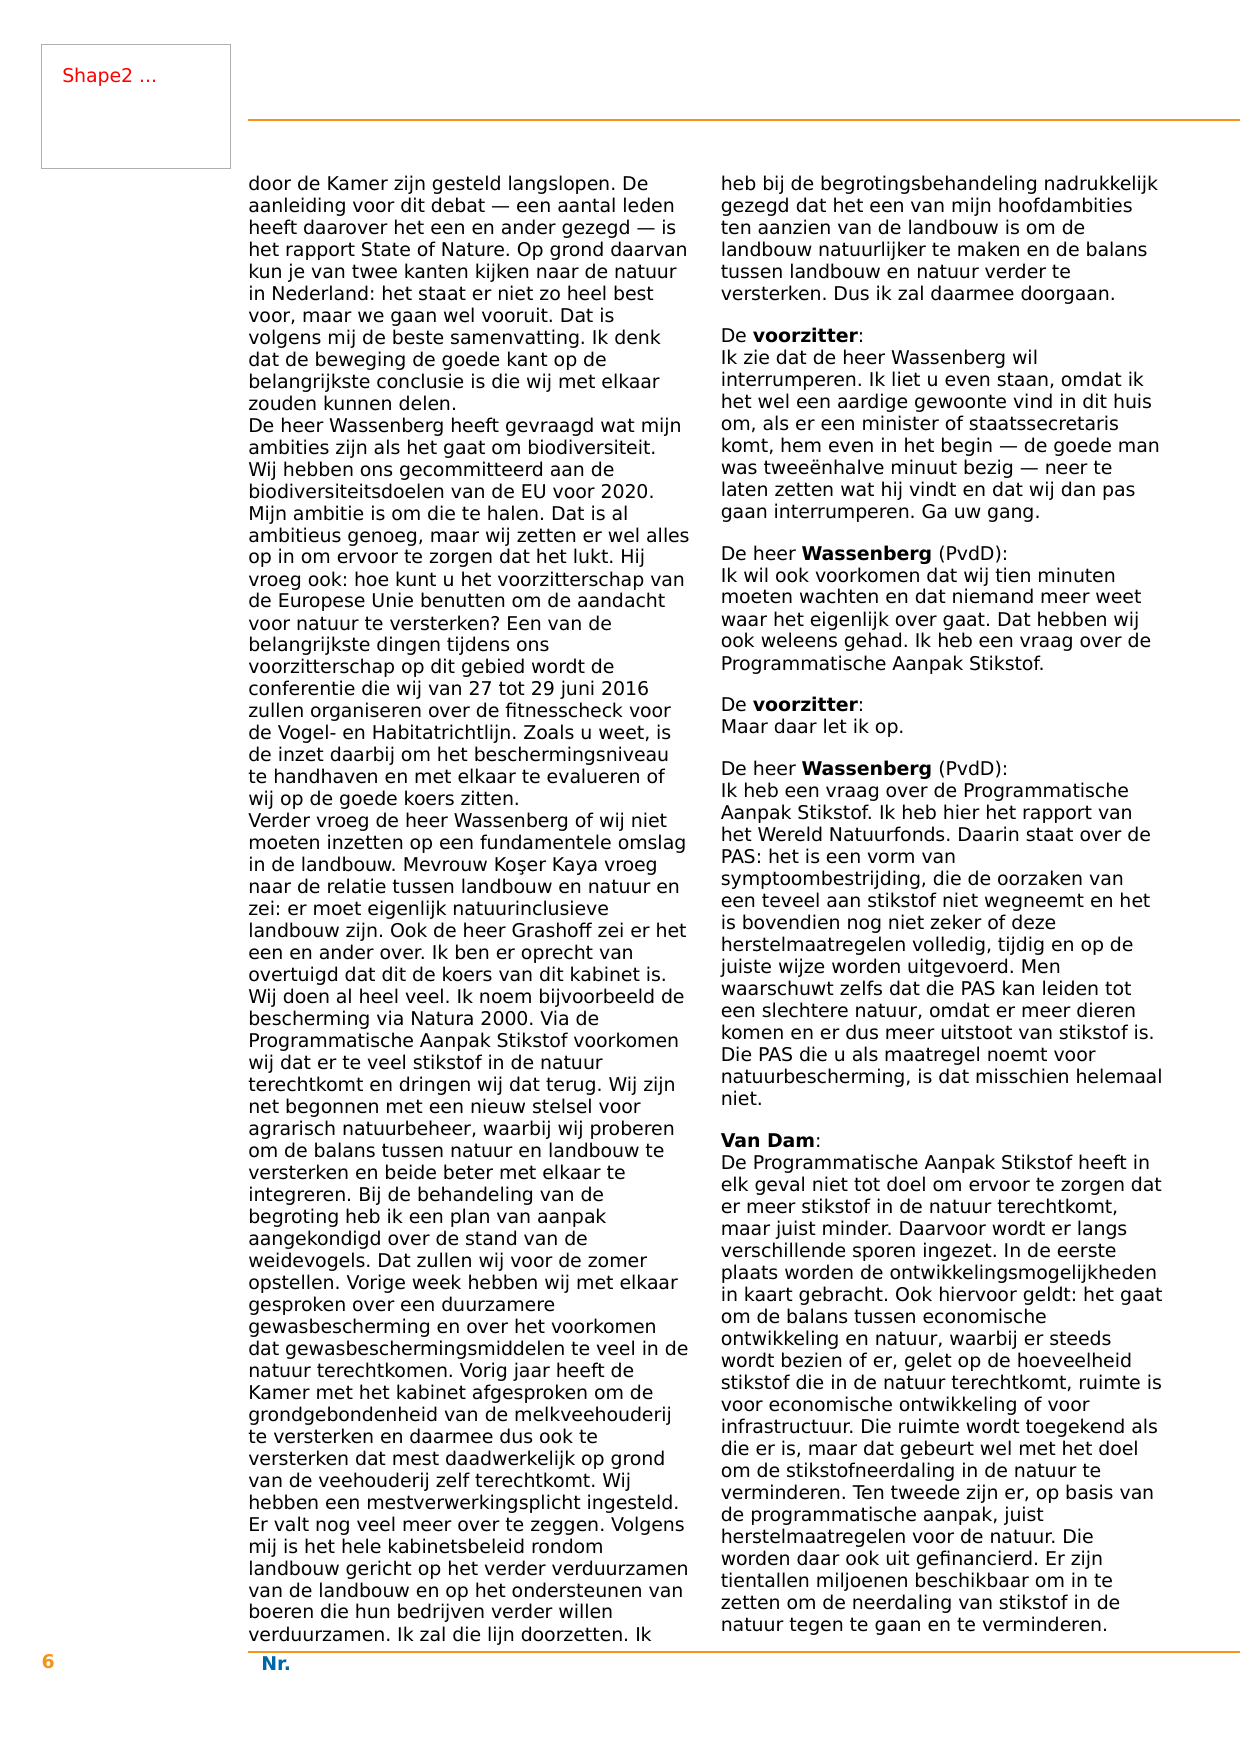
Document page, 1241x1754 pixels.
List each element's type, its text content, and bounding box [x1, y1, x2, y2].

text door de Kamer zijn gesteld langslopen. De aanleiding voor dit debat — een aantal leden heeft daarover het een en ander gezegd — is het rapport State of Nature. Op grond daarvan kun je van twee kanten kijken naar de natuur in Nederland: het staat er niet zo heel best voor, maar we gaan wel vooruit. Dat is volgens mij de beste samenvatting. Ik denk dat de beweging de goede kant op de belangrijkste conclusie is die wij met elkaar zouden kunnen delen. [248, 173, 691, 414]
text Verder vroeg de heer Wassenberg of wij niet moeten inzetten op een fundamentele omslag in de landbouw. Mevrouw Koşer Kaya vroeg naar de relatie tussen landbouw en natuur en zei: er moet eigenlijk natuurinclusieve landbouw zijn. Ook de heer Grashoff zei er het een en ander over. Ik ben er oprecht van overtuigd dat dit de koers van dit kabinet is. Wij doen al heel veel. Ik noem bijvoorbeeld de bescherming via Natura 2000. Via de Programmatische Aanpak Stikstof voorkomen wij dat er te veel stikstof in de natuur terechtkomt en dringen wij dat terug. Wij zijn net begonnen met een nieuw stelsel voor agrarisch natuurbeheer, waarbij wij proberen om de balans tussen natuur en landbouw te versterken en beide beter met elkaar te integreren. Bij de behandeling van de begroting heb ik een plan van aanpak aangekondigd over de stand van de weidevogels. Dat zullen wij voor de zomer opstellen. Vorige week hebben wij met elkaar gesproken over een duurzamere gewasbescherming en over het voorkomen dat gewasbeschermingsmiddelen te veel in de natuur terechtkomen. Vorig jaar heeft de Kamer met het kabinet afgesproken om de grondgebondenheid van de melkveehouderij te versterken en daarmee dus ook te versterken dat mest daadwerkelijk op grond van de veehouderij zelf terechtkomt. Wij hebben een mestverwerkingsplicht ingesteld. Er valt nog veel meer over te zeggen. Volgens mij is het hele kabinetsbeleid rondom landbouw gericht op het verder verduurzamen van de landbouw en op het ondersteunen van boeren die hun bedrijven verder willen verduurzamen. Ik zal die lijn doorzetten. Ik [248, 810, 691, 1645]
text Ik heb een vraag over de Programmatische Aanpak Stikstof. Ik heb hier het rapport van het Wereld Natuurfonds. Daarin staat over de PAS: het is een vorm van symptoombestrijding, die de oorzaken van een teveel aan stikstof niet wegneemt en het is bovendien nog niet zeker of deze herstelmaatregelen volledig, tijdig en op de juiste wijze worden uitgevoerd. Men waarschuwt zelfs dat die PAS kan leiden tot een slechtere natuur, omdat er meer dieren komen en er dus meer uitstoot van stikstof is. Die PAS die u als maatregel noemt voor natuurbescherming, is dat misschien helemaal niet. [721, 780, 1163, 1110]
text De voorzitter: [721, 694, 1163, 716]
text Maar daar let ik op. [721, 716, 1163, 738]
text Ik wil ook voorkomen dat wij tien minuten moeten wachten en dat niemand meer weet waar het eigenlijk over gaat. Dat hebben wij ook weleens gehad. Ik heb een vraag over de Programmatische Aanpak Stikstof. [721, 564, 1163, 674]
text De heer Wassenberg (PvdD): [721, 758, 1163, 780]
text De heer Wassenberg (PvdD): [721, 542, 1163, 564]
text Ik zie dat de heer Wassenberg wil interrumperen. Ik liet u even staan, omdat ik het wel een aardige gewoonte vind in dit huis om, als er een minister of staatssecretaris komt, hem even in het begin — de goede man was tweeënhalve minuut bezig — neer te laten zetten wat hij vindt en dat wij dan pas gaan interrumperen. Ga uw gang. [721, 347, 1163, 522]
text De Programmatische Aanpak Stikstof heeft in elk geval niet tot doel om ervoor te zorgen dat er meer stikstof in de natuur terechtkomt, maar juist minder. Daarvoor wordt er langs verschillende sporen ingezet. In de eerste plaats worden de ontwikkelingsmogelijkheden in kaart gebracht. Ook hiervoor geldt: het gaat om de balans tussen economische ontwikkeling en natuur, waarbij er steeds wordt bezien of er, gelet op de hoeveelheid stikstof die in de natuur terechtkomt, ruimte is voor economische ontwikkeling of voor infrastructuur. Die ruimte wordt toegekend als die er is, maar dat gebeurt wel met het doel om de stikstofneerdaling in de natuur te verminderen. Ten tweede zijn er, op basis van de programmatische aanpak, juist herstelmaatregelen voor de natuur. Die worden daar ook uit gefinancierd. Er zijn tientallen miljoenen beschikbaar om in te zetten om de neerdaling van stikstof in de natuur tegen te gaan en te verminderen. [721, 1152, 1163, 1636]
text heb bij de begrotingsbehandeling nadrukkelijk gezegd dat het een van mijn hoofdambities ten aanzien van de landbouw is om de landbouw natuurlijker te maken en de balans tussen landbouw en natuur verder te versterken. Dus ik zal daarmee doorgaan. [721, 173, 1163, 305]
text Van Dam: [721, 1130, 1163, 1152]
text De voorzitter: [721, 325, 1163, 347]
text De heer Wassenberg heeft gevraagd wat mijn ambities zijn als het gaat om biodiversiteit. Wij hebben ons gecommitteerd aan de biodiversiteitsdoelen van de EU voor 2020. Mijn ambitie is om die te halen. Dat is al ambitieus genoeg, maar wij zetten er wel alles op in om ervoor te zorgen dat het lukt. Hij vroeg ook: hoe kunt u het voorzitterschap van de Europese Unie benutten om de aandacht voor natuur te versterken? Een van de belangrijkste dingen tijdens ons voorzitterschap op dit gebied wordt de conferentie die wij van 27 tot 29 juni 2016 zullen organiseren over de fitnesscheck voor de Vogel- en Habitatrichtlijn. Zoals u weet, is de inzet daarbij om het beschermingsniveau te handhaven en met elkaar te evalueren of wij op de goede koers zitten. [248, 414, 691, 810]
